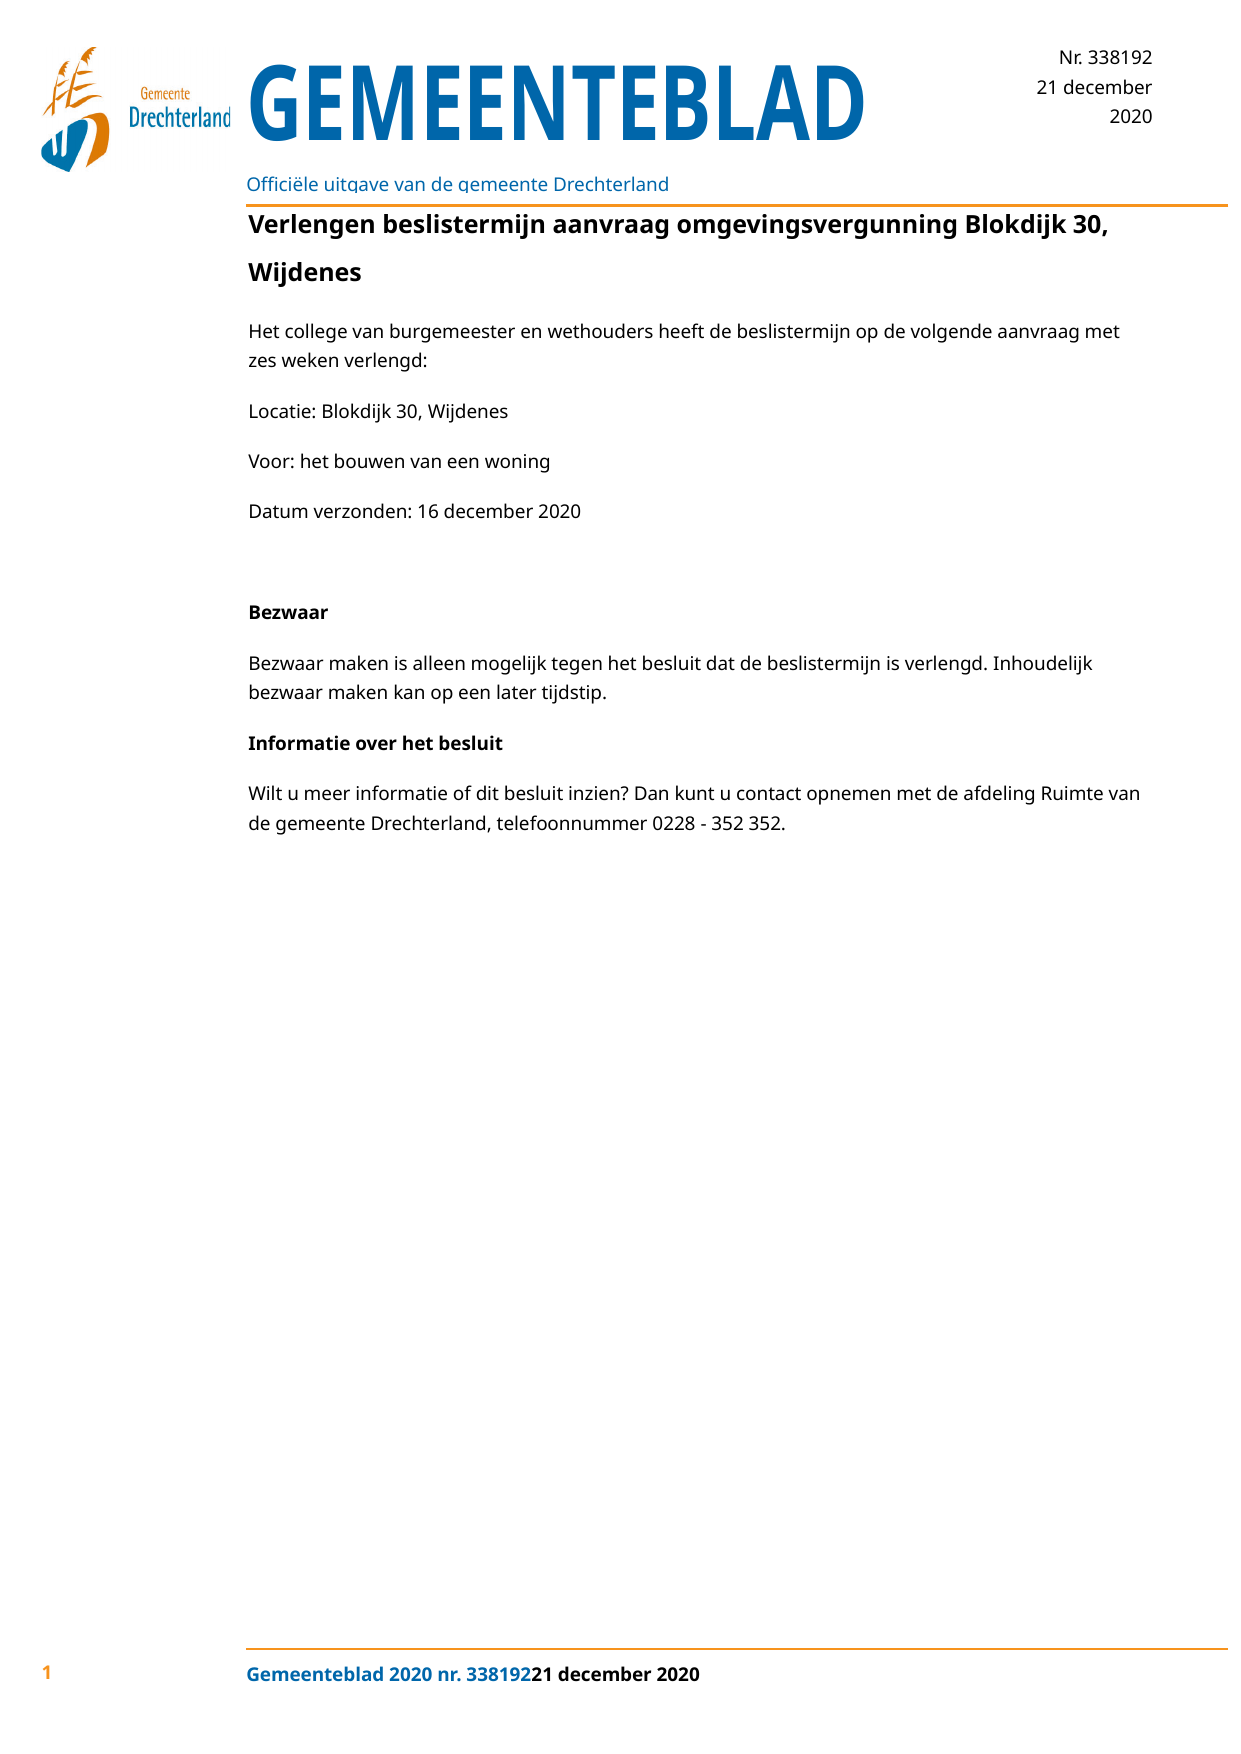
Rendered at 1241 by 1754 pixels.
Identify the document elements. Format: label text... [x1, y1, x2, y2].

text Bezwaar [248, 599, 1152, 625]
text Verlengen beslistermijn aanvraag omgevingsvergunning Blokdijk 30, Wijdenes [248, 207, 1152, 288]
text Informatie over het besluit [248, 730, 1152, 756]
text Voor: het bouwen van een woning [248, 448, 1152, 474]
text Locatie: Blokdijk 30, Wijdenes [248, 398, 1152, 424]
text Het college van burgemeester en wethouders heeft de beslistermijn op de volgende aanvraag met zes weken verlengd: [248, 318, 1152, 373]
text Bezwaar maken is alleen mogelijk tegen het besluit dat de beslistermijn is verlengd. Inhoudelijk bezwaar maken kan op een later tijdstip. [248, 650, 1152, 705]
picture [41, 158, 64, 172]
picture [41, 47, 231, 172]
text Datum verzonden: 16 december 2020 [248, 499, 1152, 524]
picture [226, 115, 231, 124]
text Wilt u meer informatie of dit besluit inzien? Dan kunt u contact opnemen met de afdeling Ruimte van de gemeente Drechterland, telefoonnummer 0228 - 352 352. [248, 780, 1152, 836]
